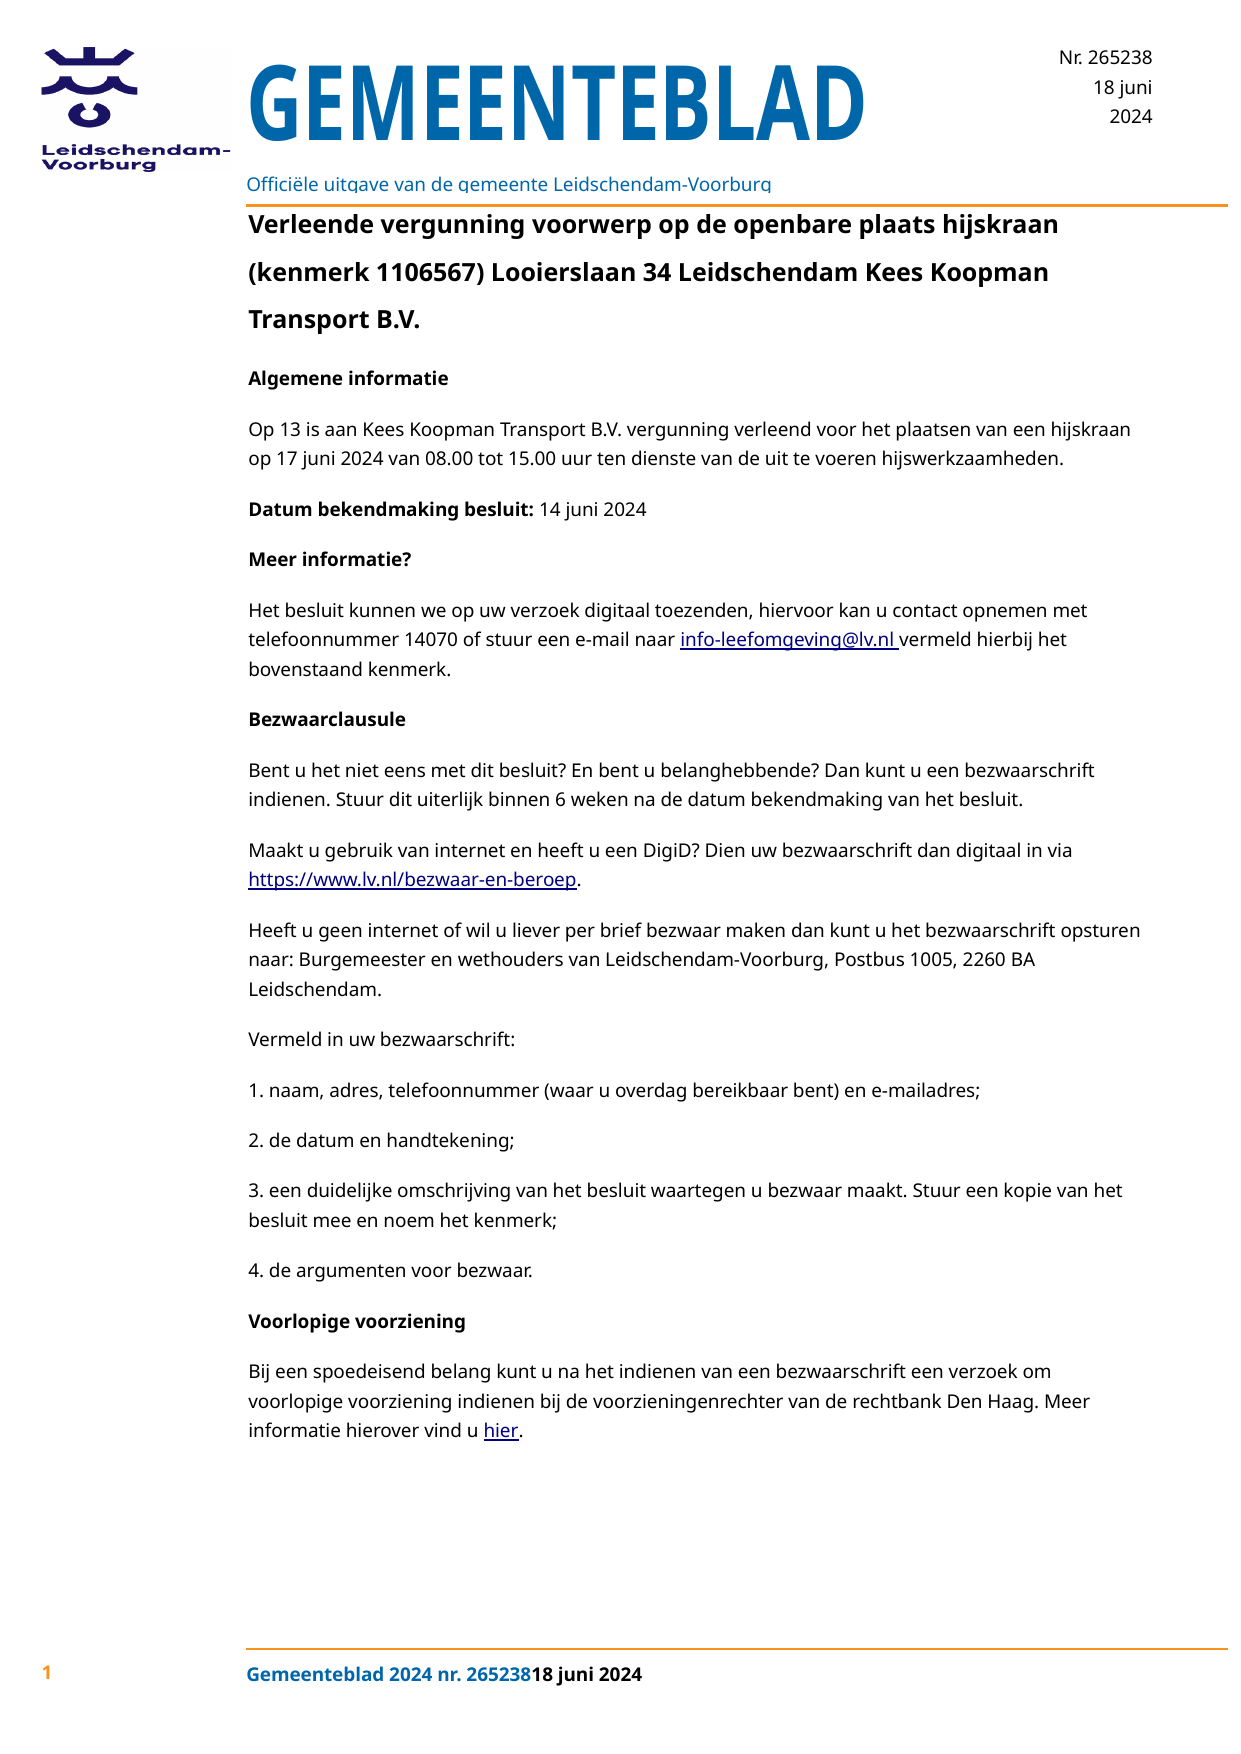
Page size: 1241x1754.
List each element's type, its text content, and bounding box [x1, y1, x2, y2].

text Het besluit kunnen we op uw verzoek digitaal toezenden, hiervoor kan u contact opnemen met telefoonnummer 14070 of stuur een e-mail naar info-leefomgeving@lv.nl vermeld hierbij het bovenstaand kenmerk. [248, 597, 1152, 682]
text Bezwaarclausule [248, 706, 1152, 732]
text 2. de datum en handtekening; [248, 1127, 1152, 1153]
text Verleende vergunning voorwerp op de openbare plaats hijskraan (kenmerk 1106567) Looierslaan 34 Leidschendam Kees Koopman Transport B.V. [248, 207, 1152, 336]
text Datum bekendmaking besluit: 14 juni 2024 [248, 496, 1152, 522]
text 1. naam, adres, telefoonnummer (waar u overdag bereikbaar bent) en e-mailadres; [248, 1077, 1152, 1102]
text Maakt u gebruik van internet en heeft u een DigiD? Dien uw bezwaarschrift dan digitaal in via https://www.lv.nl/bezwaar-en-beroep. [248, 837, 1152, 892]
text 3. een duidelijke omschrijving van het besluit waartegen u bezwaar maakt. Stuur een kopie van het besluit mee en noem het kenmerk; [248, 1178, 1152, 1233]
text Bij een spoedeisend belang kunt u na het indienen van een bezwaarschrift een verzoek om voorlopige voorziening indienen bij de voorzieningenrechter van de rechtbank Den Haag. Meer informatie hierover vind u hier. [248, 1358, 1152, 1443]
text Voorlopige voorziening [248, 1308, 1152, 1334]
text Bent u het niet eens met dit besluit? En bent u belanghebbende? Dan kunt u een bezwaarschrift indienen. Stuur dit uiterlijk binnen 6 weken na de datum bekendmaking van het besluit. [248, 757, 1152, 812]
text Heeft u geen internet of wil u liever per brief bezwaar maken dan kunt u het bezwaarschrift opsturen naar: Burgemeester en wethouders van Leidschendam-Voorburg, Postbus 1005, 2260 BA Leidschendam. [248, 917, 1152, 1002]
text 4. de argumenten voor bezwaar. [248, 1258, 1152, 1283]
text Algemene informatie [248, 366, 1152, 391]
text Op 13 is aan Kees Koopman Transport B.V. vergunning verleend voor het plaatsen van een hijskraan op 17 juni 2024 van 08.00 tot 15.00 uur ten dienste van de uit te voeren hijswerkzaamheden. [248, 416, 1152, 471]
picture [41, 47, 231, 172]
text Vermeld in uw bezwaarschrift: [248, 1026, 1152, 1052]
text Meer informatie? [248, 546, 1152, 572]
